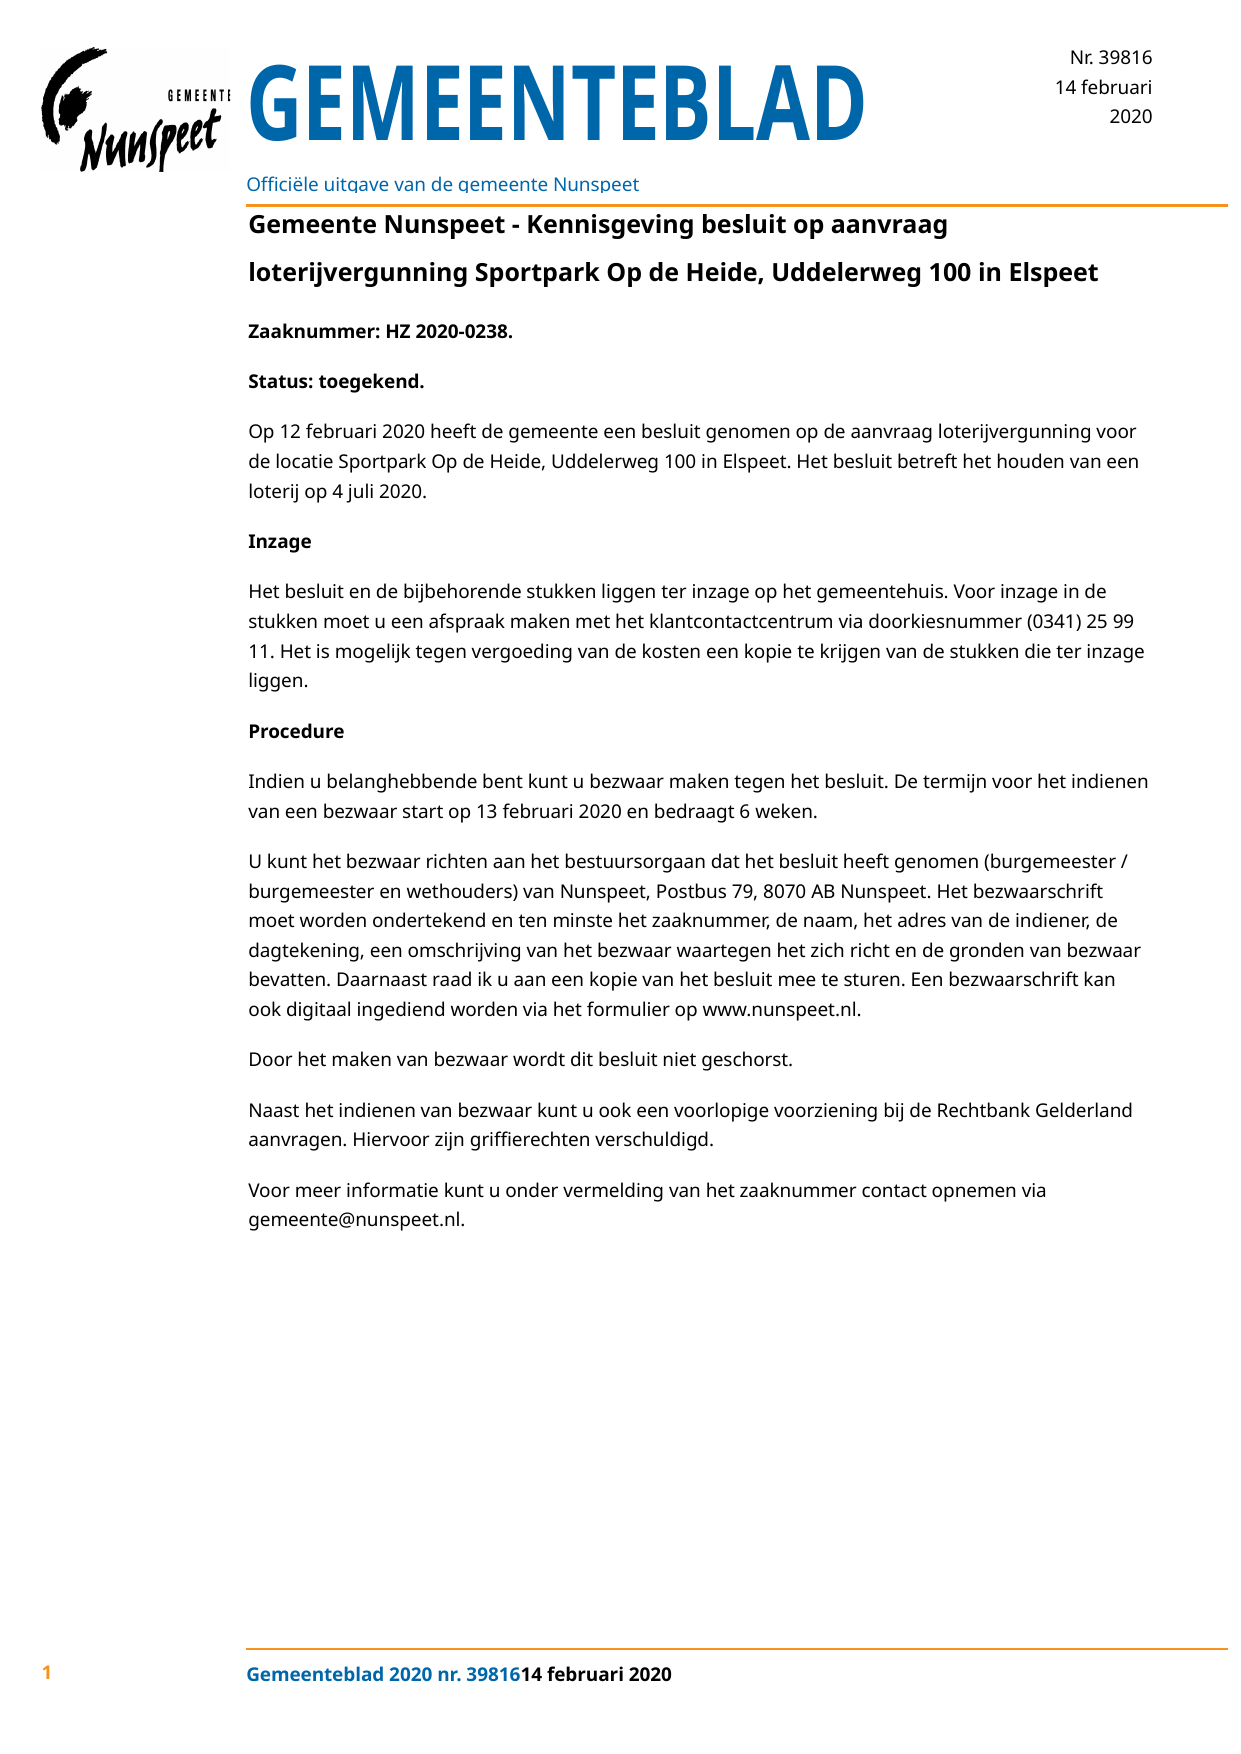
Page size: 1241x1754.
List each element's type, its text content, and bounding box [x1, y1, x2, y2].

text U kunt het bezwaar richten aan het bestuursorgaan dat het besluit heeft genomen (burgemeester / burgemeester en wethouders) van Nunspeet, Postbus 79, 8070 AB Nunspeet. Het bezwaarschrift moet worden ondertekend en ten minste het zaaknummer, de naam, het adres van de indiener, de dagtekening, een omschrijving van het bezwaar waartegen het zich richt en de gronden van bezwaar bevatten. Daarnaast raad ik u aan een kopie van het besluit mee te sturen. Een bezwaarschrift kan ook digitaal ingediend worden via het formulier op www.nunspeet.nl. [248, 848, 1152, 1022]
text Voor meer informatie kunt u onder vermelding van het zaaknummer contact opnemen via gemeente@nunspeet.nl. [248, 1177, 1152, 1232]
text Inzage [248, 528, 1152, 554]
text Naast het indienen van bezwaar kunt u ook een voorlopige voorziening bij de Rechtbank Gelderland aanvragen. Hiervoor zijn griffierechten verschuldigd. [248, 1097, 1152, 1152]
text Indien u belanghebbende bent kunt u bezwaar maken tegen het besluit. De termijn voor het indienen van een bezwaar start op 13 februari 2020 en bedraagt 6 weken. [248, 768, 1152, 824]
text Gemeente Nunspeet - Kennisgeving besluit op aanvraag loterijvergunning Sportpark Op de Heide, Uddelerweg 100 in Elspeet [248, 207, 1152, 288]
text Procedure [248, 718, 1152, 744]
picture [41, 47, 231, 172]
text Zaaknummer: HZ 2020-0238. [248, 318, 1152, 344]
text Door het maken van bezwaar wordt dit besluit niet geschorst. [248, 1047, 1152, 1072]
text Het besluit en de bijbehorende stukken liggen ter inzage op het gemeentehuis. Voor inzage in de stukken moet u een afspraak maken met het klantcontactcentrum via doorkiesnummer (0341) 25 99 11. Het is mogelijk tegen vergoeding van de kosten een kopie te krijgen van de stukken die ter inzage liggen. [248, 579, 1152, 693]
text Status: toegekend. [248, 368, 1152, 394]
text Op 12 februari 2020 heeft de gemeente een besluit genomen op de aanvraag loterijvergunning voor de locatie Sportpark Op de Heide, Uddelerweg 100 in Elspeet. Het besluit betreft het houden van een loterij op 4 juli 2020. [248, 419, 1152, 504]
